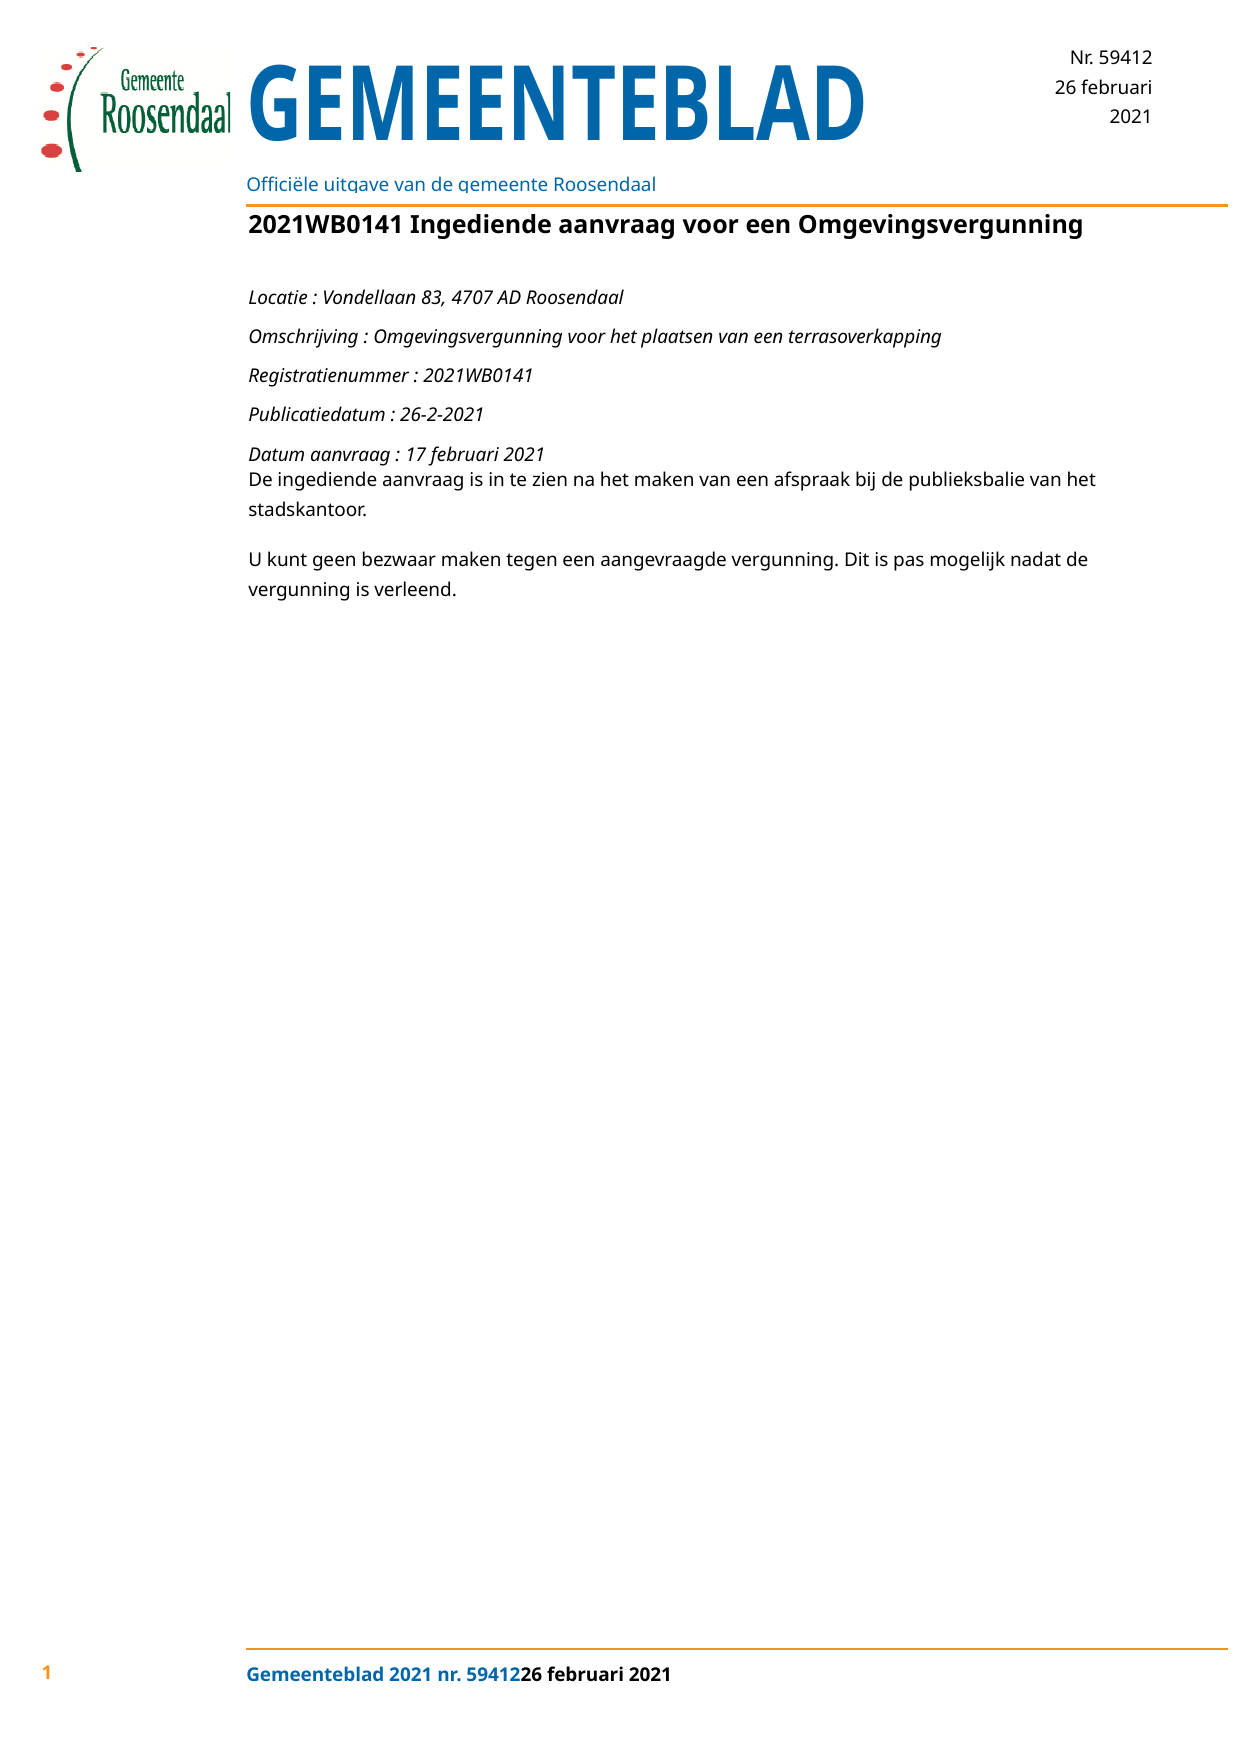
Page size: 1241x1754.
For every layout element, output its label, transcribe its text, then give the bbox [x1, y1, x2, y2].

text Datum aanvraag : 17 februari 2021 [248, 441, 1152, 467]
text Locatie : Vondellaan 83, 4707 AD Roosendaal [248, 284, 1152, 309]
text 2021WB0141 Ingediende aanvraag voor een Omgevingsvergunning [248, 207, 1152, 241]
text De ingediende aanvraag is in te zien na het maken van een afspraak bij de publieksbalie van het stadskantoor. [248, 467, 1152, 522]
text Registratienummer : 2021WB0141 [248, 362, 1152, 388]
picture [41, 47, 231, 172]
text Publicatiedatum : 26-2-2021 [248, 402, 1152, 427]
text Omschrijving : Omgevingsvergunning voor het plaatsen van een terrasoverkapping [248, 323, 1152, 349]
text U kunt geen bezwaar maken tegen een aangevraagde vergunning. Dit is pas mogelijk nadat de vergunning is verleend. [248, 547, 1152, 602]
